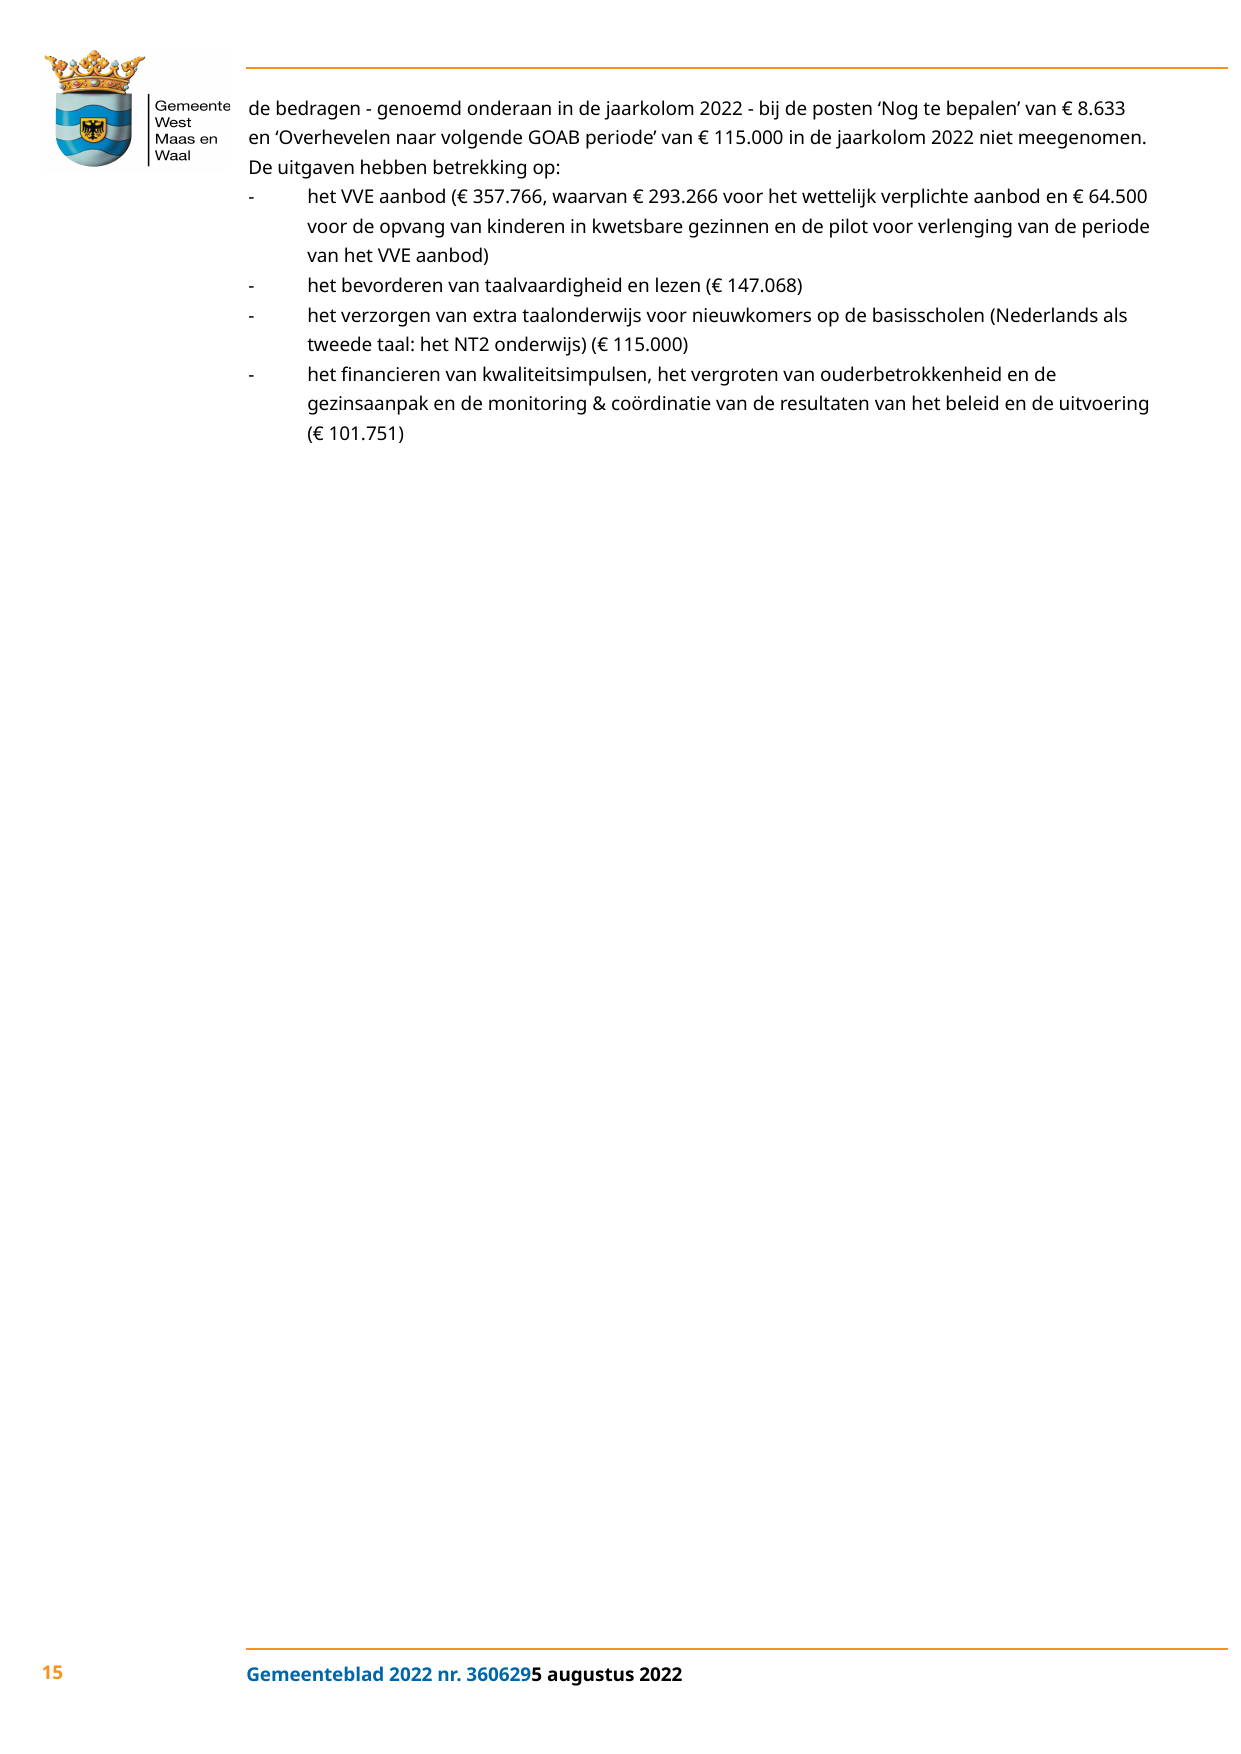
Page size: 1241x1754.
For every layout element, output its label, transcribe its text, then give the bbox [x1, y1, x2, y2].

list het VVE aanbod (€ 357.766, waarvan € 293.266 voor het wettelijk verplichte aanbod en € 64.500 voor de opvang van kinderen in kwetsbare gezinnen en de pilot voor verlenging van de periode van het VVE aanbod) [248, 183, 1152, 268]
list het bevorderen van taalvaardigheid en lezen (€ 147.068) [248, 272, 1152, 298]
list het verzorgen van extra taalonderwijs voor nieuwkomers op de basisscholen (Nederlands als tweede taal: het NT2 onderwijs) (€ 115.000) [248, 302, 1152, 357]
text de bedragen - genoemd onderaan in de jaarkolom 2022 - bij de posten ‘Nog te bepalen’ van € 8.633 en ‘Overhevelen naar volgende GOAB periode’ van € 115.000 in de jaarkolom 2022 niet meegenomen. De uitgaven hebben betrekking op: [248, 95, 1152, 180]
list het financieren van kwaliteitsimpulsen, het vergroten van ouderbetrokkenheid en de gezinsaanpak en de monitoring & coördinatie van de resultaten van het beleid en de uitvoering (€ 101.751) [248, 361, 1152, 446]
picture [41, 47, 231, 172]
